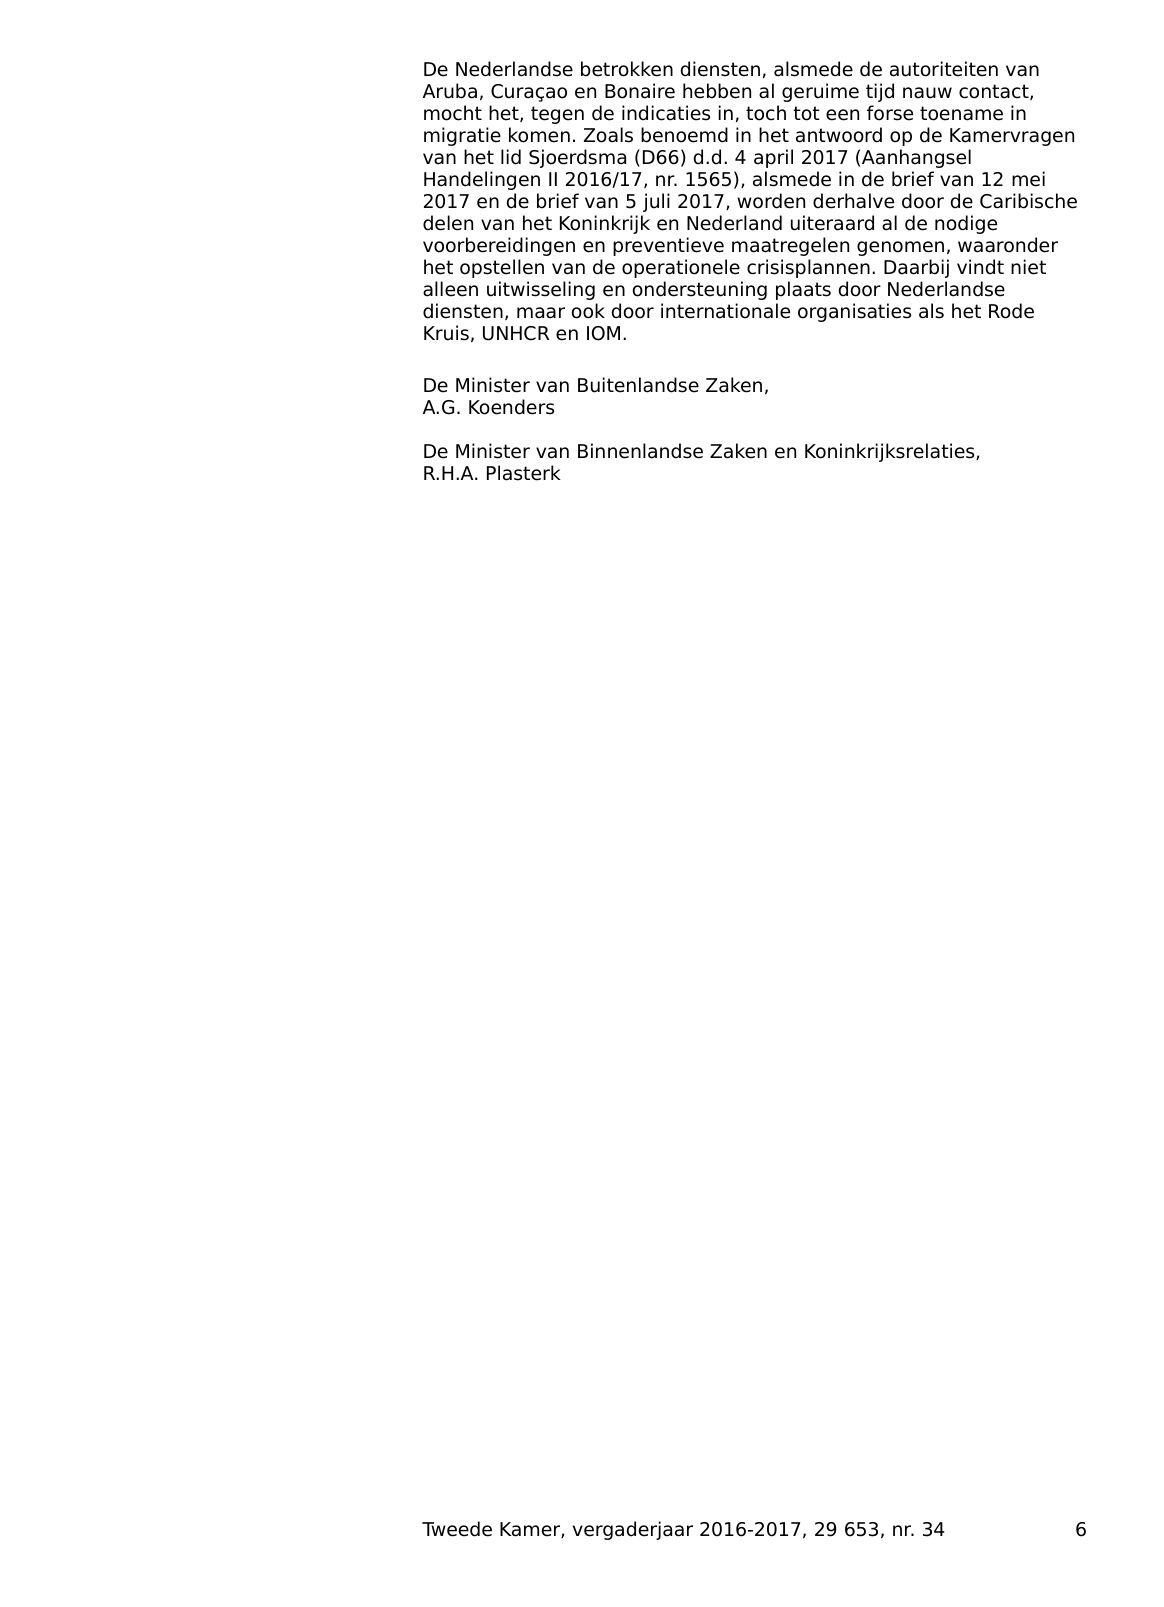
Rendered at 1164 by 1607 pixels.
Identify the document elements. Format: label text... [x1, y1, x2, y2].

text De Minister van Binnenlandse Zaken en Koninkrijksrelaties, R.H.A. Plasterk [422, 441, 1087, 485]
text De Nederlandse betrokken diensten, alsmede de autoriteiten van Aruba, Curaçao en Bonaire hebben al geruime tijd nauw contact, mocht het, tegen de indicaties in, toch tot een forse toename in migratie komen. Zoals benoemd in het antwoord op de Kamervragen van het lid Sjoerdsma (D66) d.d. 4 april 2017 (Aanhangsel Handelingen II 2016/17, nr. 1565), alsmede in de brief van 12 mei 2017 en de brief van 5 juli 2017, worden derhalve door de Caribische delen van het Koninkrijk en Nederland uiteraard al de nodige voorbereidingen en preventieve maatregelen genomen, waaronder het opstellen van de operationele crisisplannen. Daarbij vindt niet alleen uitwisseling en ondersteuning plaats door Nederlandse diensten, maar ook door internationale organisaties als het Rode Kruis, UNHCR en IOM. [422, 59, 1087, 345]
text De Minister van Buitenlandse Zaken, A.G. Koenders [422, 375, 1087, 419]
